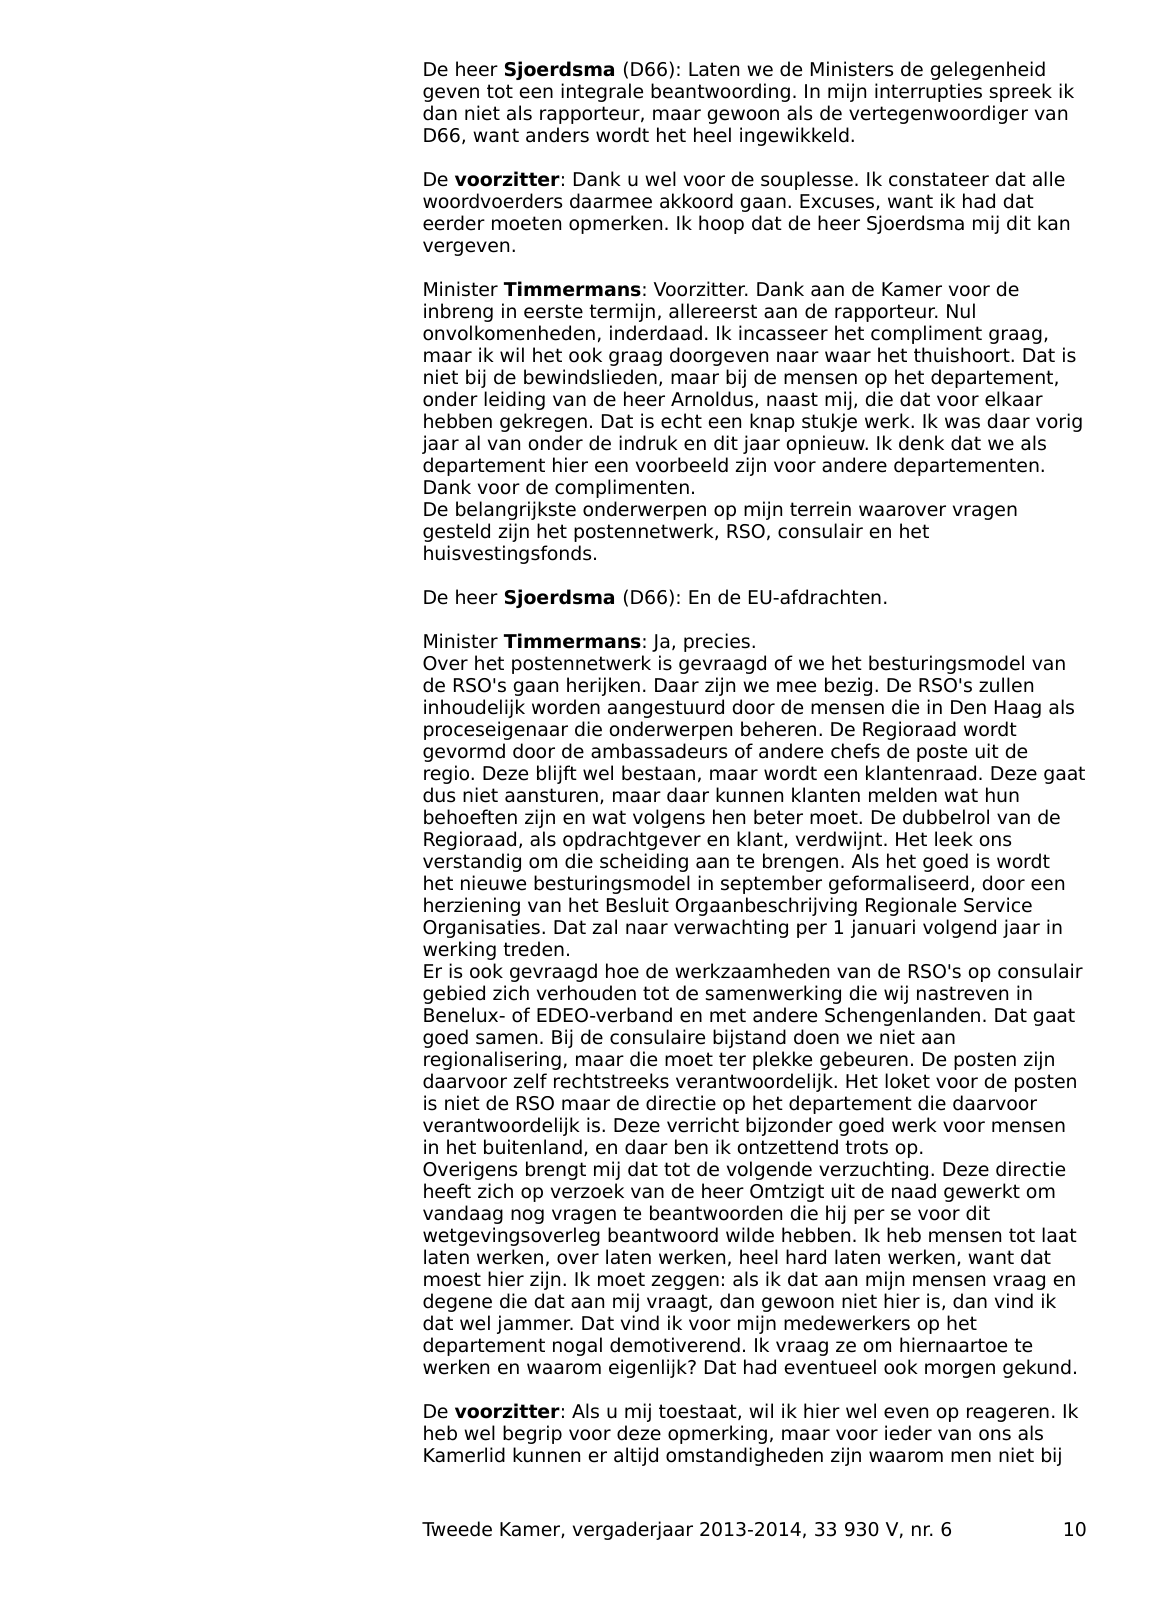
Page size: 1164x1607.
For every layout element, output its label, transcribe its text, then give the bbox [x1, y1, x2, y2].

text De heer Sjoerdsma (D66): Laten we de Ministers de gelegenheid geven tot een integrale beantwoording. In mijn interrupties spreek ik dan niet als rapporteur, maar gewoon als de vertegenwoordiger van D66, want anders wordt het heel ingewikkeld. [422, 59, 1087, 147]
text De belangrijkste onderwerpen op mijn terrein waarover vragen gesteld zijn het postennetwerk, RSO, consulair en het huisvestingsfonds. [422, 499, 1087, 565]
text De heer Sjoerdsma (D66): En de EU-afdrachten. [422, 587, 1087, 609]
text Over het postennetwerk is gevraagd of we het besturingsmodel van de RSO's gaan herijken. Daar zijn we mee bezig. De RSO's zullen inhoudelijk worden aangestuurd door de mensen die in Den Haag als proceseigenaar die onderwerpen beheren. De Regioraad wordt gevormd door de ambassadeurs of andere chefs de poste uit de regio. Deze blijft wel bestaan, maar wordt een klantenraad. Deze gaat dus niet aansturen, maar daar kunnen klanten melden wat hun behoeften zijn en wat volgens hen beter moet. De dubbelrol van de Regioraad, als opdrachtgever en klant, verdwijnt. Het leek ons verstandig om die scheiding aan te brengen. Als het goed is wordt het nieuwe besturingsmodel in september geformaliseerd, door een herziening van het Besluit Orgaanbeschrijving Regionale Service Organisaties. Dat zal naar verwachting per 1 januari volgend jaar in werking treden. [422, 653, 1087, 961]
text De voorzitter: Dank u wel voor de souplesse. Ik constateer dat alle woordvoerders daarmee akkoord gaan. Excuses, want ik had dat eerder moeten opmerken. Ik hoop dat de heer Sjoerdsma mij dit kan vergeven. [422, 169, 1087, 257]
text Minister Timmermans: Ja, precies. [422, 631, 1087, 653]
text Er is ook gevraagd hoe de werkzaamheden van de RSO's op consulair gebied zich verhouden tot de samenwerking die wij nastreven in Benelux- of EDEO-verband en met andere Schengenlanden. Dat gaat goed samen. Bij de consulaire bijstand doen we niet aan regionalisering, maar die moet ter plekke gebeuren. De posten zijn daarvoor zelf rechtstreeks verantwoordelijk. Het loket voor de posten is niet de RSO maar de directie op het departement die daarvoor verantwoordelijk is. Deze verricht bijzonder goed werk voor mensen in het buitenland, en daar ben ik ontzettend trots op. [422, 961, 1087, 1159]
text Overigens brengt mij dat tot de volgende verzuchting. Deze directie heeft zich op verzoek van de heer Omtzigt uit de naad gewerkt om vandaag nog vragen te beantwoorden die hij per se voor dit wetgevingsoverleg beantwoord wilde hebben. Ik heb mensen tot laat laten werken, over laten werken, heel hard laten werken, want dat moest hier zijn. Ik moet zeggen: als ik dat aan mijn mensen vraag en degene die dat aan mij vraagt, dan gewoon niet hier is, dan vind ik dat wel jammer. Dat vind ik voor mijn medewerkers op het departement nogal demotiverend. Ik vraag ze om hiernaartoe te werken en waarom eigenlijk? Dat had eventueel ook morgen gekund. [422, 1159, 1087, 1379]
text Minister Timmermans: Voorzitter. Dank aan de Kamer voor de inbreng in eerste termijn, allereerst aan de rapporteur. Nul onvolkomenheden, inderdaad. Ik incasseer het compliment graag, maar ik wil het ook graag doorgeven naar waar het thuishoort. Dat is niet bij de bewindslieden, maar bij de mensen op het departement, onder leiding van de heer Arnoldus, naast mij, die dat voor elkaar hebben gekregen. Dat is echt een knap stukje werk. Ik was daar vorig jaar al van onder de indruk en dit jaar opnieuw. Ik denk dat we als departement hier een voorbeeld zijn voor andere departementen. Dank voor de complimenten. [422, 279, 1087, 499]
text De voorzitter: Als u mij toestaat, wil ik hier wel even op reageren. Ik heb wel begrip voor deze opmerking, maar voor ieder van ons als Kamerlid kunnen er altijd omstandigheden zijn waarom men niet bij [422, 1401, 1087, 1467]
